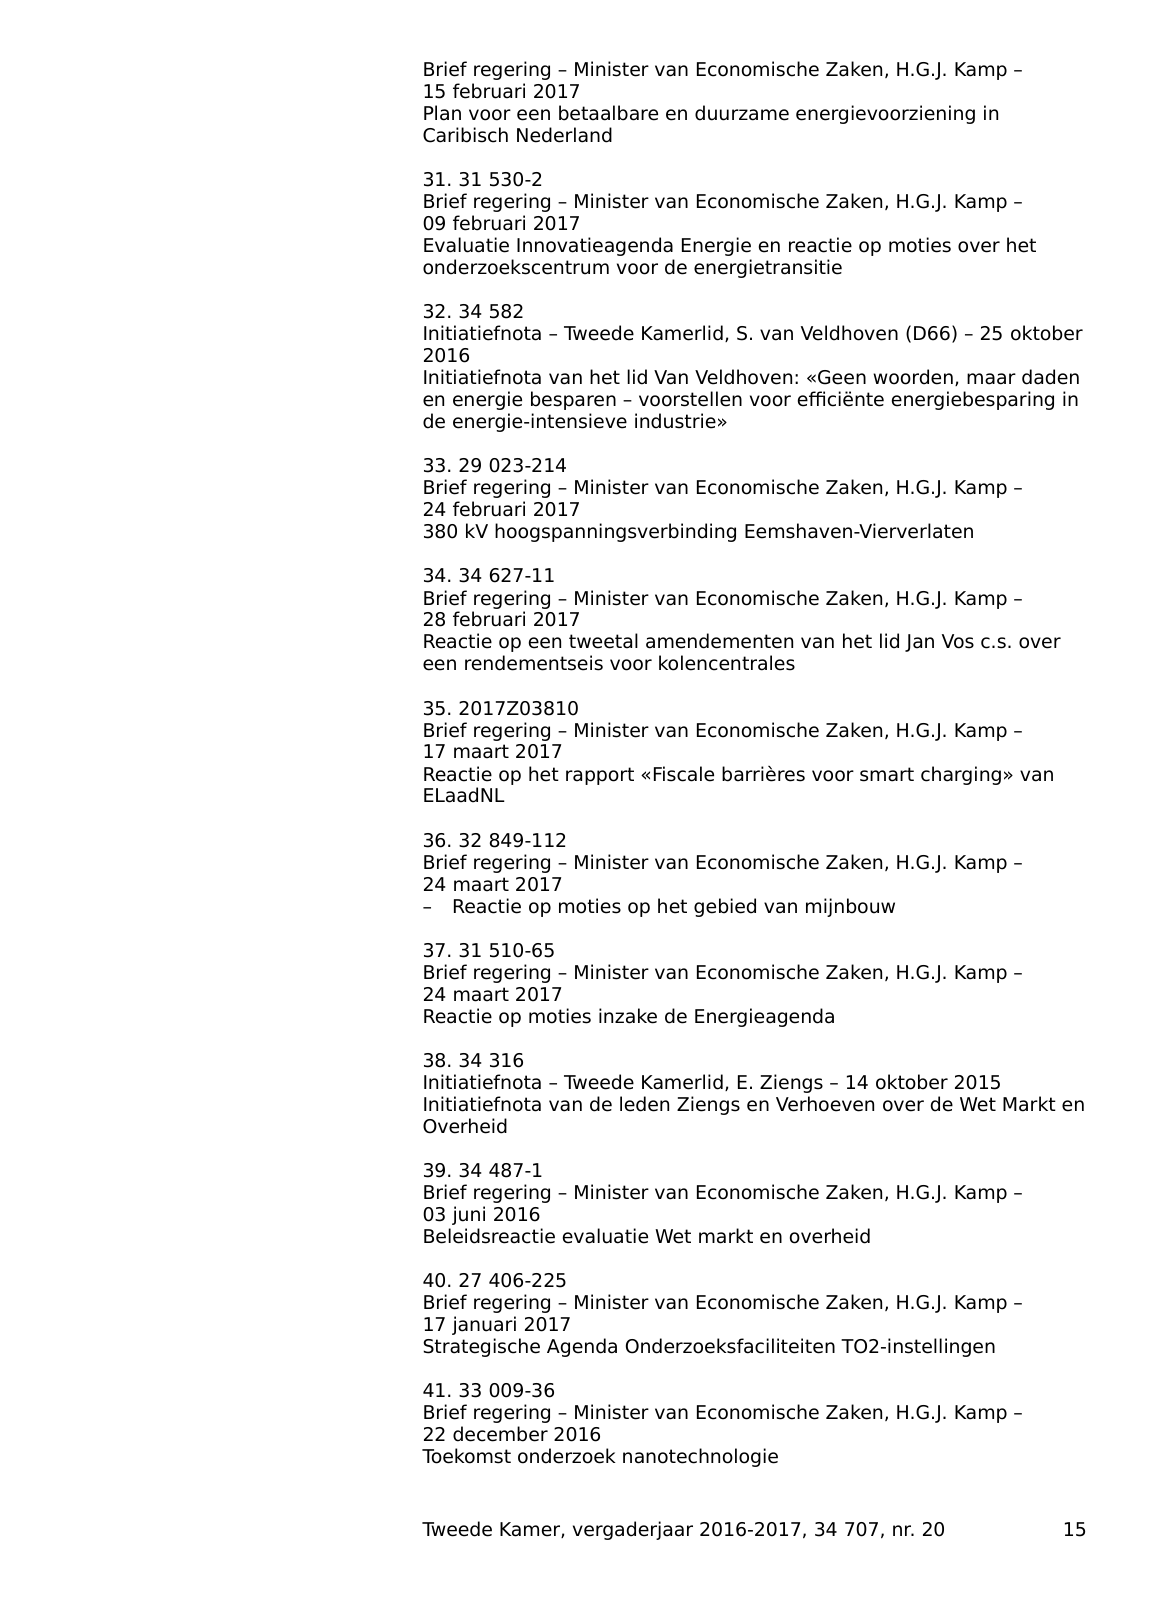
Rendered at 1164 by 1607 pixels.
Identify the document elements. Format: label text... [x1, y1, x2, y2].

text 37. 31 510-65 [422, 940, 1087, 962]
text Brief regering – Minister van Economische Zaken, H.G.J. Kamp – 24 maart 2017 [422, 852, 1087, 896]
text 32. 34 582 [422, 301, 1087, 323]
text Evaluatie Innovatieagenda Energie en reactie op moties over het onderzoekscentrum voor de energietransitie [422, 235, 1087, 279]
text Brief regering – Minister van Economische Zaken, H.G.J. Kamp – 24 maart 2017 [422, 962, 1087, 1006]
text Initiatiefnota van de leden Ziengs en Verhoeven over de Wet Markt en Overheid [422, 1094, 1087, 1138]
text Reactie op het rapport «Fiscale barrières voor smart charging» van ELaadNL [422, 763, 1087, 807]
text 35. 2017Z03810 [422, 697, 1087, 719]
text 39. 34 487-1 [422, 1160, 1087, 1182]
text 380 kV hoogspanningsverbinding Eemshaven-Vierverlaten [422, 521, 1087, 543]
text Brief regering – Minister van Economische Zaken, H.G.J. Kamp – 09 februari 2017 [422, 191, 1087, 235]
text Beleidsreactie evaluatie Wet markt en overheid [422, 1226, 1087, 1248]
text Reactie op een tweetal amendementen van het lid Jan Vos c.s. over een rendementseis voor kolencentrales [422, 631, 1087, 675]
text 34. 34 627-11 [422, 565, 1087, 587]
text Plan voor een betaalbare en duurzame energievoorziening in Caribisch Nederland [422, 103, 1087, 147]
text Brief regering – Minister van Economische Zaken, H.G.J. Kamp – 15 februari 2017 [422, 59, 1087, 103]
text Brief regering – Minister van Economische Zaken, H.G.J. Kamp – 03 juni 2016 [422, 1182, 1087, 1226]
text 36. 32 849-112 [422, 829, 1087, 852]
text Reactie op moties inzake de Energieagenda [422, 1006, 1087, 1028]
text Brief regering – Minister van Economische Zaken, H.G.J. Kamp – 22 december 2016 [422, 1402, 1087, 1446]
text Toekomst onderzoek nanotechnologie [422, 1446, 1087, 1468]
text 40. 27 406-225 [422, 1270, 1087, 1292]
text Brief regering – Minister van Economische Zaken, H.G.J. Kamp – 28 februari 2017 [422, 587, 1087, 631]
text Brief regering – Minister van Economische Zaken, H.G.J. Kamp – 17 maart 2017 [422, 719, 1087, 763]
text 31. 31 530-2 [422, 169, 1087, 191]
text Initiatiefnota van het lid Van Veldhoven: «Geen woorden, maar daden en energie besparen – voorstellen voor efficiënte energiebesparing in de energie-intensieve industrie» [422, 367, 1087, 433]
text Initiatiefnota – Tweede Kamerlid, S. van Veldhoven (D66) – 25 oktober 2016 [422, 323, 1087, 367]
text Brief regering – Minister van Economische Zaken, H.G.J. Kamp – 17 januari 2017 [422, 1292, 1087, 1336]
text Strategische Agenda Onderzoeksfaciliteiten TO2-instellingen [422, 1336, 1087, 1358]
text 38. 34 316 [422, 1050, 1087, 1072]
text Brief regering – Minister van Economische Zaken, H.G.J. Kamp – 24 februari 2017 [422, 477, 1087, 521]
text – Reactie op moties op het gebied van mijnbouw [422, 896, 1087, 917]
text Initiatiefnota – Tweede Kamerlid, E. Ziengs – 14 oktober 2015 [422, 1072, 1087, 1094]
text 41. 33 009-36 [422, 1380, 1087, 1402]
text 33. 29 023-214 [422, 455, 1087, 477]
